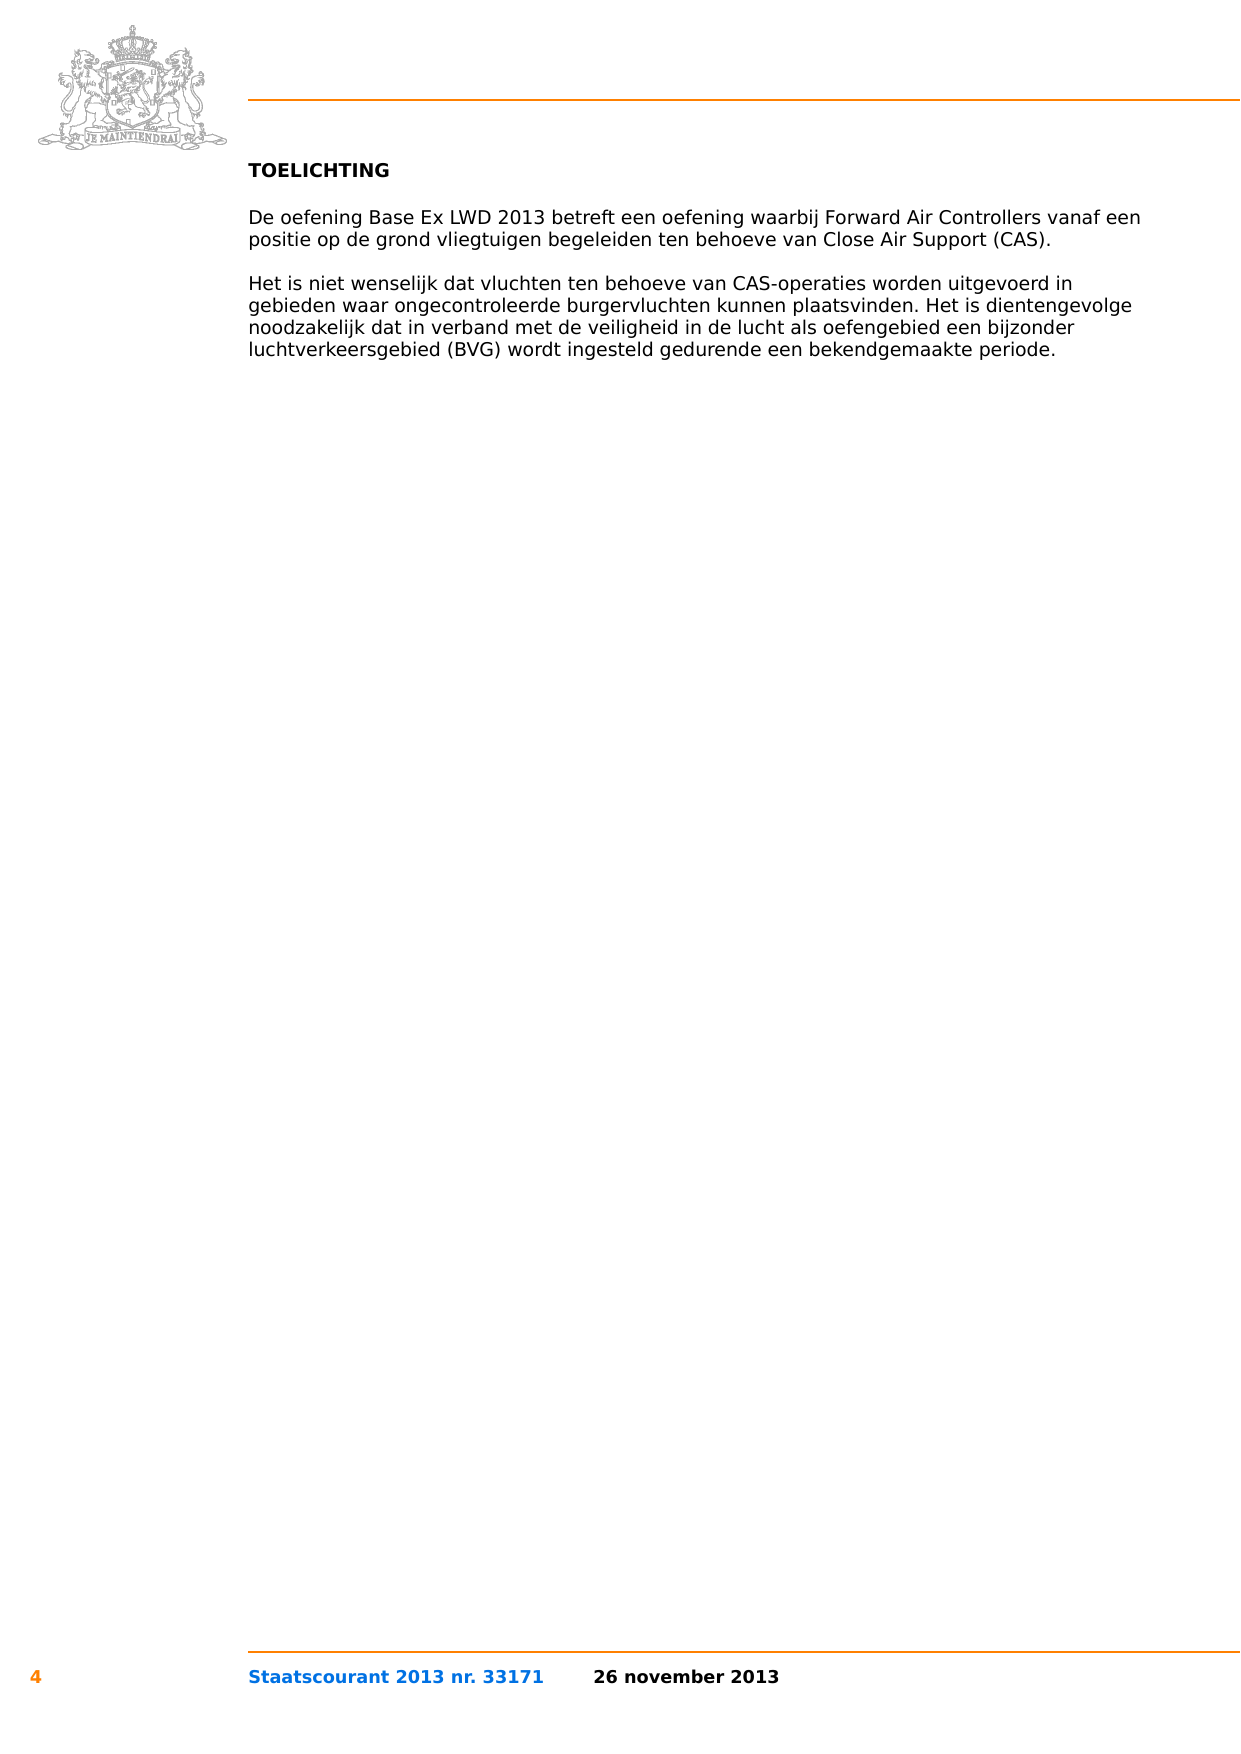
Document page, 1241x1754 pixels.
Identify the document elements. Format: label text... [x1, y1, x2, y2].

text De oefening Base Ex LWD 2013 betreft een oefening waarbij Forward Air Controllers vanaf een positie op de grond vliegtuigen begeleiden ten behoeve van Close Air Support (CAS). [248, 207, 1163, 251]
subtitle TOELICHTING [248, 160, 1163, 182]
picture [38, 25, 227, 150]
text Het is niet wenselijk dat vluchten ten behoeve van CAS-operaties worden uitgevoerd in gebieden waar ongecontroleerde burgervluchten kunnen plaatsvinden. Het is dientengevolge noodzakelijk dat in verband met de veiligheid in de lucht als oefengebied een bijzonder luchtverkeersgebied (BVG) wordt ingesteld gedurende een bekendgemaakte periode. [248, 273, 1163, 361]
